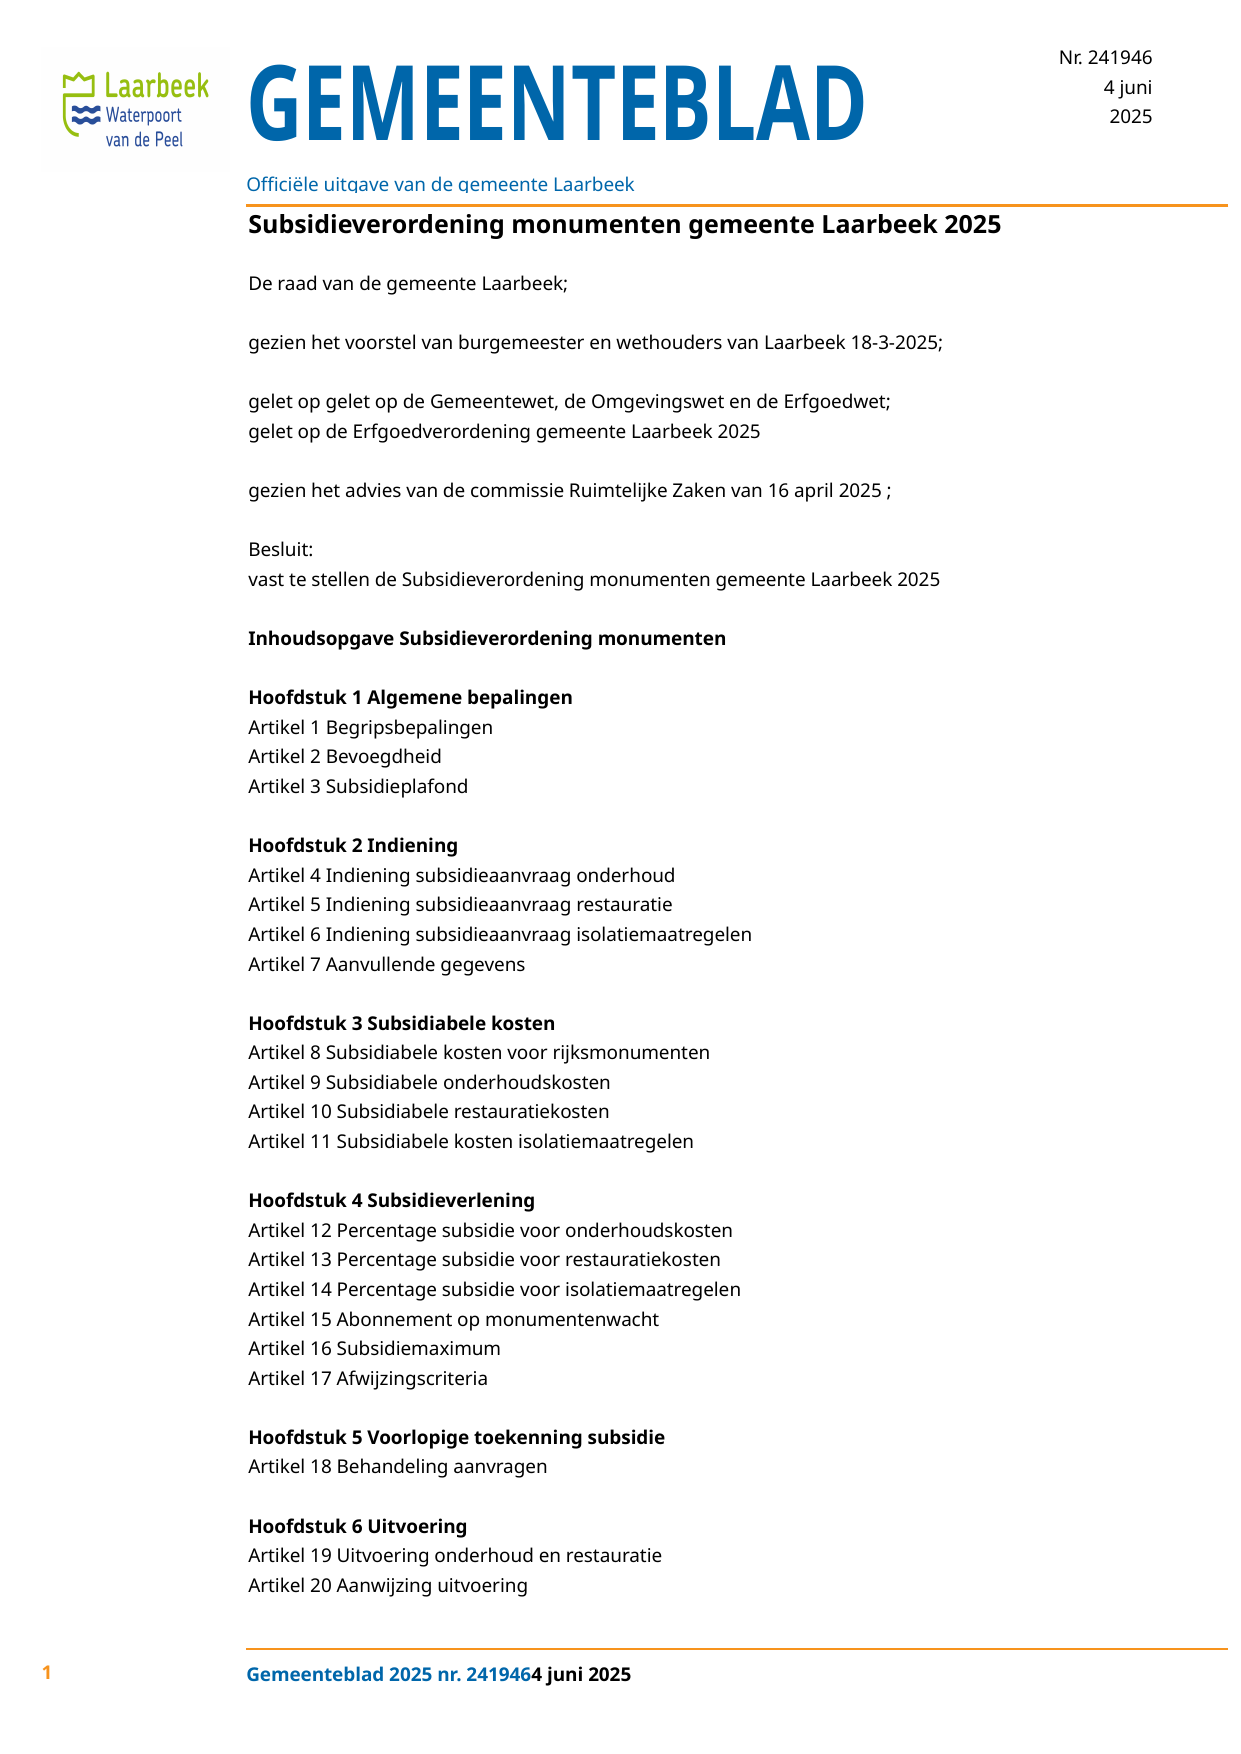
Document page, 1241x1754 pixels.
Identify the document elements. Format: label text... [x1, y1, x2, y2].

text Artikel 17 Afwijzingscriteria [248, 1365, 1152, 1391]
text Artikel 12 Percentage subsidie voor onderhoudskosten [248, 1217, 1152, 1243]
text Artikel 7 Aanvullende gegevens [248, 951, 1152, 976]
text Hoofdstuk 6 Uitvoering [248, 1513, 1152, 1538]
text Artikel 1 Begripsbepalingen [248, 714, 1152, 740]
text De raad van de gemeente Laarbeek; [248, 270, 1152, 296]
text gezien het advies van de commissie Ruimtelijke Zaken van 16 april 2025 ; [248, 477, 1152, 503]
text Hoofdstuk 3 Subsidiabele kosten [248, 1010, 1152, 1036]
text Besluit: [248, 537, 1152, 562]
text Hoofdstuk 5 Voorlopige toekenning subsidie [248, 1424, 1152, 1450]
text Artikel 14 Percentage subsidie voor isolatiemaatregelen [248, 1276, 1152, 1302]
text Inhoudsopgave Subsidieverordening monumenten [248, 625, 1152, 651]
text Hoofdstuk 2 Indiening [248, 832, 1152, 858]
text Artikel 8 Subsidiabele kosten voor rijksmonumenten [248, 1039, 1152, 1065]
text Artikel 19 Uitvoering onderhoud en restauratie [248, 1542, 1152, 1568]
text Subsidieverordening monumenten gemeente Laarbeek 2025 [248, 207, 1152, 241]
text Artikel 15 Abonnement op monumentenwacht [248, 1306, 1152, 1331]
text gelet op gelet op de Gemeentewet, de Omgevingswet en de Erfgoedwet; [248, 389, 1152, 414]
text Artikel 3 Subsidieplafond [248, 773, 1152, 799]
text Artikel 18 Behandeling aanvragen [248, 1454, 1152, 1479]
text Artikel 5 Indiening subsidieaanvraag restauratie [248, 892, 1152, 917]
text vast te stellen de Subsidieverordening monumenten gemeente Laarbeek 2025 [248, 566, 1152, 592]
picture [41, 47, 231, 172]
text Artikel 4 Indiening subsidieaanvraag onderhoud [248, 862, 1152, 888]
text Hoofdstuk 4 Subsidieverlening [248, 1187, 1152, 1213]
text Artikel 2 Bevoegdheid [248, 744, 1152, 769]
text Hoofdstuk 1 Algemene bepalingen [248, 684, 1152, 710]
text gelet op de Erfgoedverordening gemeente Laarbeek 2025 [248, 418, 1152, 444]
text gezien het voorstel van burgemeester en wethouders van Laarbeek 18-3-2025; [248, 329, 1152, 355]
text Artikel 6 Indiening subsidieaanvraag isolatiemaatregelen [248, 921, 1152, 947]
text Artikel 16 Subsidiemaximum [248, 1335, 1152, 1361]
text Artikel 10 Subsidiabele restauratiekosten [248, 1099, 1152, 1124]
text Artikel 13 Percentage subsidie voor restauratiekosten [248, 1247, 1152, 1272]
text Artikel 11 Subsidiabele kosten isolatiemaatregelen [248, 1128, 1152, 1154]
text Artikel 20 Aanwijzing uitvoering [248, 1572, 1152, 1598]
text Artikel 9 Subsidiabele onderhoudskosten [248, 1069, 1152, 1095]
